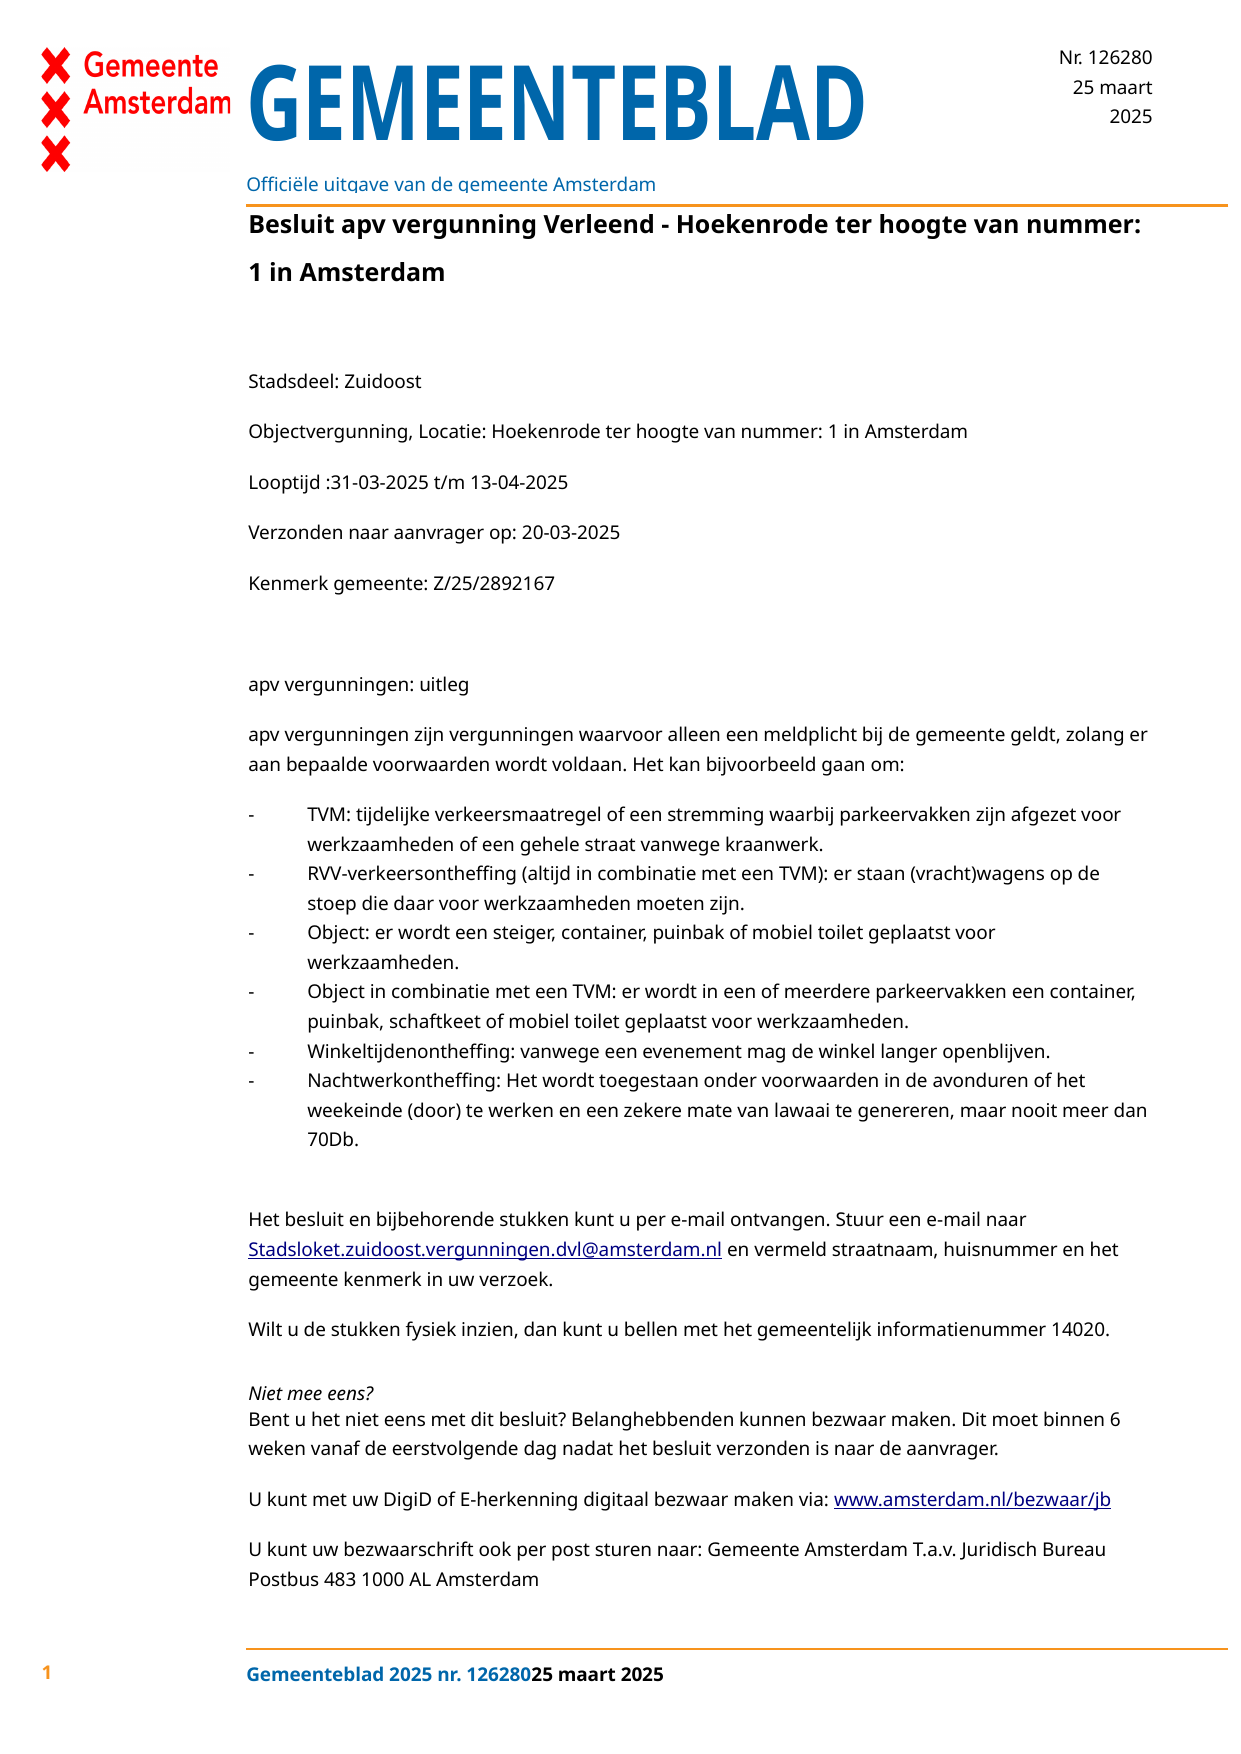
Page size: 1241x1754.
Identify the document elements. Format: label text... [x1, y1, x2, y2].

text Bent u het niet eens met dit besluit? Belanghebbenden kunnen bezwaar maken. Dit moet binnen 6 weken vanaf de eerstvolgende dag nadat het besluit verzonden is naar de aanvrager. [248, 1406, 1152, 1461]
list TVM: tijdelijke verkeersmaatregel of een stremming waarbij parkeervakken zijn afgezet voor werkzaamheden of een gehele straat vanwege kraanwerk. [248, 801, 1152, 857]
text apv vergunningen: uitleg [248, 671, 1152, 697]
list Object: er wordt een steiger, container, puinbak of mobiel toilet geplaatst voor werkzaamheden. [248, 919, 1152, 975]
text Looptijd :31-03-2025 t/m 13-04-2025 [248, 469, 1152, 495]
list Object in combinatie met een TVM: er wordt in een of meerdere parkeervakken een container, puinbak, schaftkeet of mobiel toilet geplaatst voor werkzaamheden. [248, 979, 1152, 1034]
text Wilt u de stukken fysiek inzien, dan kunt u bellen met het gemeentelijk informatienummer 14020. [248, 1316, 1152, 1342]
text Verzonden naar aanvrager op: 20-03-2025 [248, 519, 1152, 545]
picture [41, 47, 231, 172]
list Winkeltijdenontheffing: vanwege een evenement mag de winkel langer openblijven. [248, 1038, 1152, 1064]
list Nachtwerkontheffing: Het wordt toegestaan onder voorwaarden in de avonduren of het weekeinde (door) te werken en een zekere mate van lawaai te genereren, maar nooit meer dan 70Db. [248, 1067, 1152, 1152]
text apv vergunningen zijn vergunningen waarvoor alleen een meldplicht bij de gemeente geldt, zolang er aan bepaalde voorwaarden wordt voldaan. Het kan bijvoorbeeld gaan om: [248, 721, 1152, 777]
text Objectvergunning, Locatie: Hoekenrode ter hoogte van nummer: 1 in Amsterdam [248, 419, 1152, 444]
text Het besluit en bijbehorende stukken kunt u per e-mail ontvangen. Stuur een e-mail naar Stadsloket.zuidoost.vergunningen.dvl@amsterdam.nl en vermeld straatnaam, huisnummer en het gemeente kenmerk in uw verzoek. [248, 1207, 1152, 1292]
text Stadsdeel: Zuidoost [248, 368, 1152, 394]
text U kunt met uw DigiD of E-herkenning digitaal bezwaar maken via: www.amsterdam.nl/bezwaar/jb [248, 1486, 1152, 1512]
text Besluit apv vergunning Verleend - Hoekenrode ter hoogte van nummer: 1 in Amsterdam [248, 207, 1152, 288]
text U kunt uw bezwaarschrift ook per post sturen naar: Gemeente Amsterdam T.a.v. Juridisch Bureau Postbus 483 1000 AL Amsterdam [248, 1536, 1152, 1592]
text Kenmerk gemeente: Z/25/2892167 [248, 570, 1152, 596]
list RVV-verkeersontheffing (altijd in combinatie met een TVM): er staan (vracht)wagens op de stoep die daar voor werkzaamheden moeten zijn. [248, 860, 1152, 916]
text Niet mee eens? [248, 1380, 1152, 1406]
